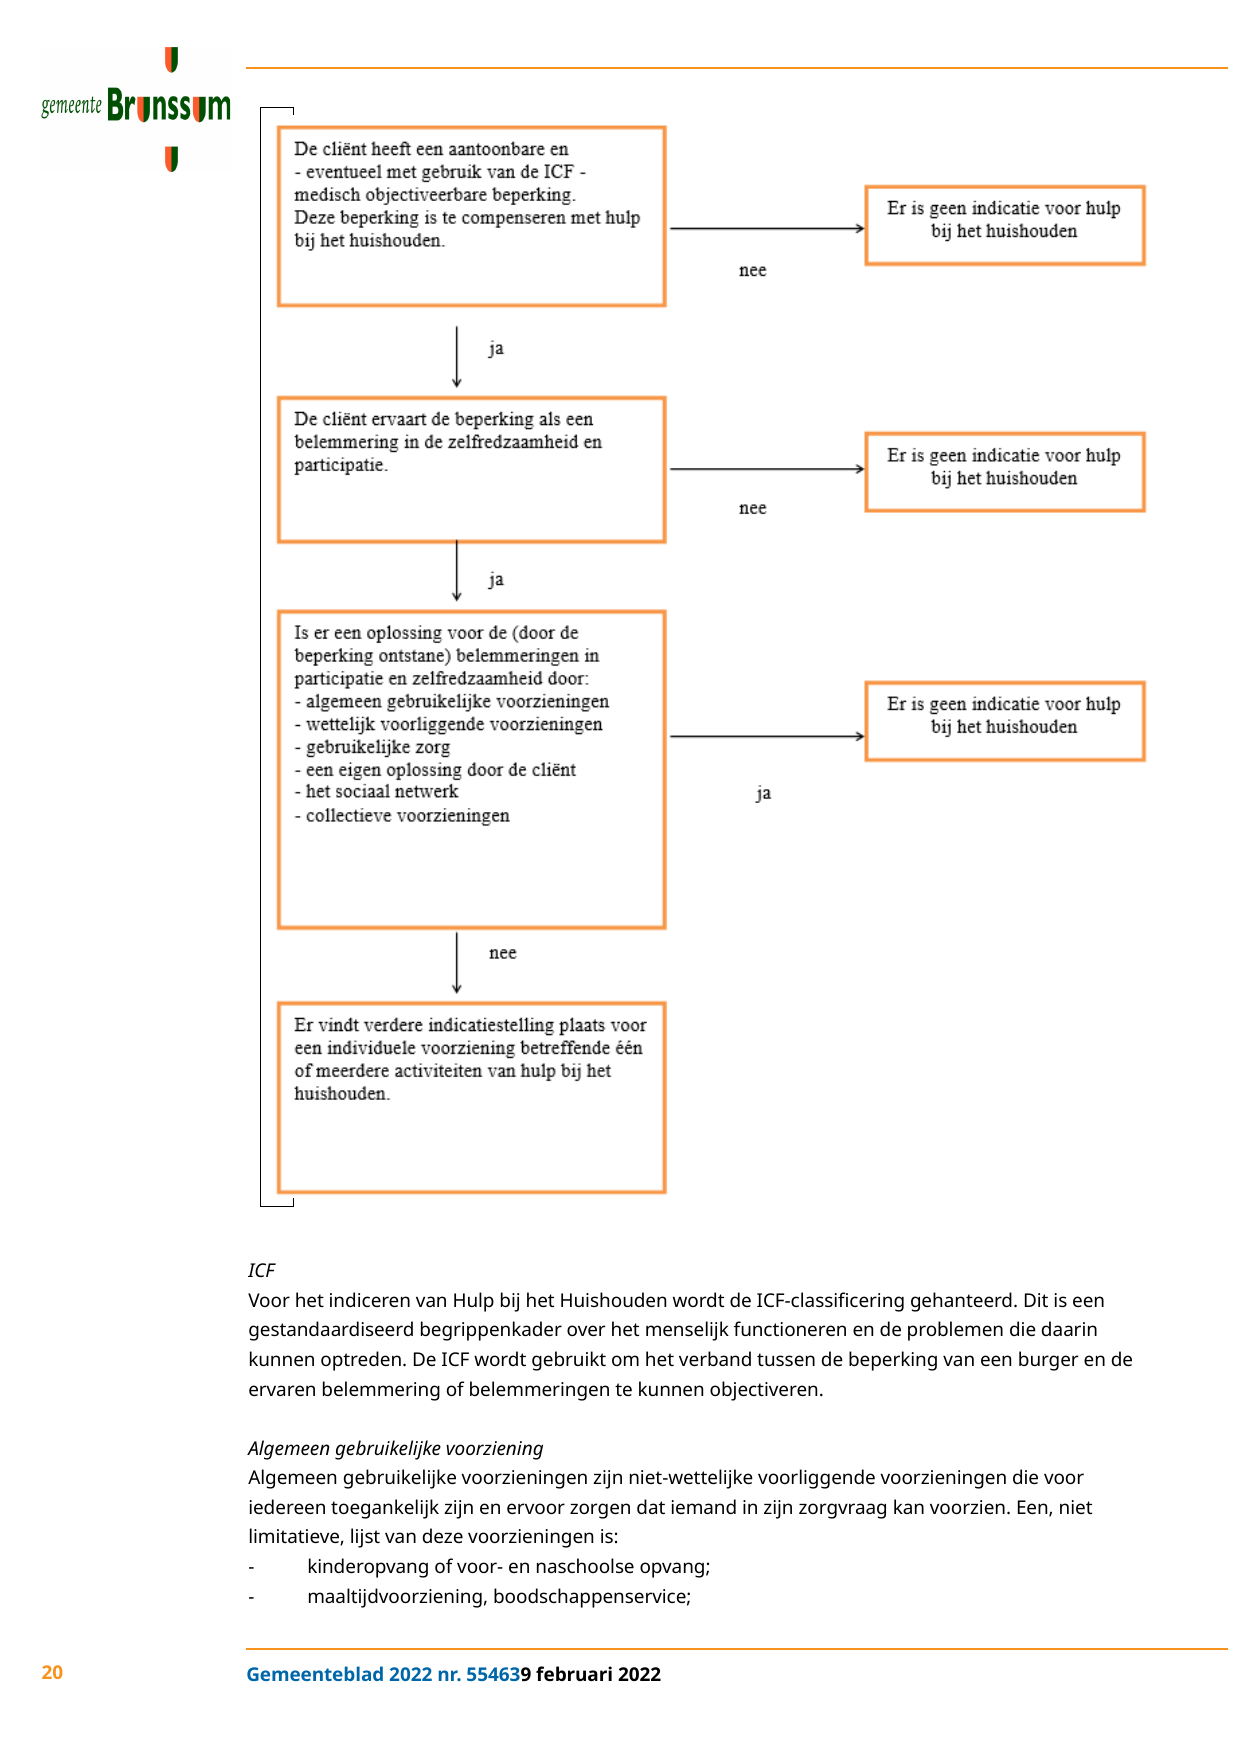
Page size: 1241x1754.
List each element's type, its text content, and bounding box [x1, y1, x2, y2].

text Algemeen gebruikelijke voorzieningen zijn niet-wettelijke voorliggende voorzieningen die voor iedereen toegankelijk zijn en ervoor zorgen dat iemand in zijn zorgvraag kan voorzien. Een, niet limitatieve, lijst van deze voorzieningen is: [248, 1464, 1152, 1549]
text ICF [248, 1257, 1152, 1283]
list maaltijdvoorziening, boodschappenservice; [248, 1583, 1152, 1608]
picture [41, 47, 231, 172]
list kinderopvang of voor- en naschoolse opvang; [248, 1553, 1152, 1579]
picture [268, 115, 1155, 1198]
text Voor het indiceren van Hulp bij het Huishouden wordt de ICF-classificering gehanteerd. Dit is een gestandaardiseerd begrippenkader over het menselijk functioneren en de problemen die daarin kunnen optreden. De ICF wordt gebruikt om het verband tussen de beperking van een burger en de ervaren belemmering of belemmeringen te kunnen objectiveren. [248, 1287, 1152, 1401]
text Algemeen gebruikelijke voorziening [248, 1435, 1152, 1461]
